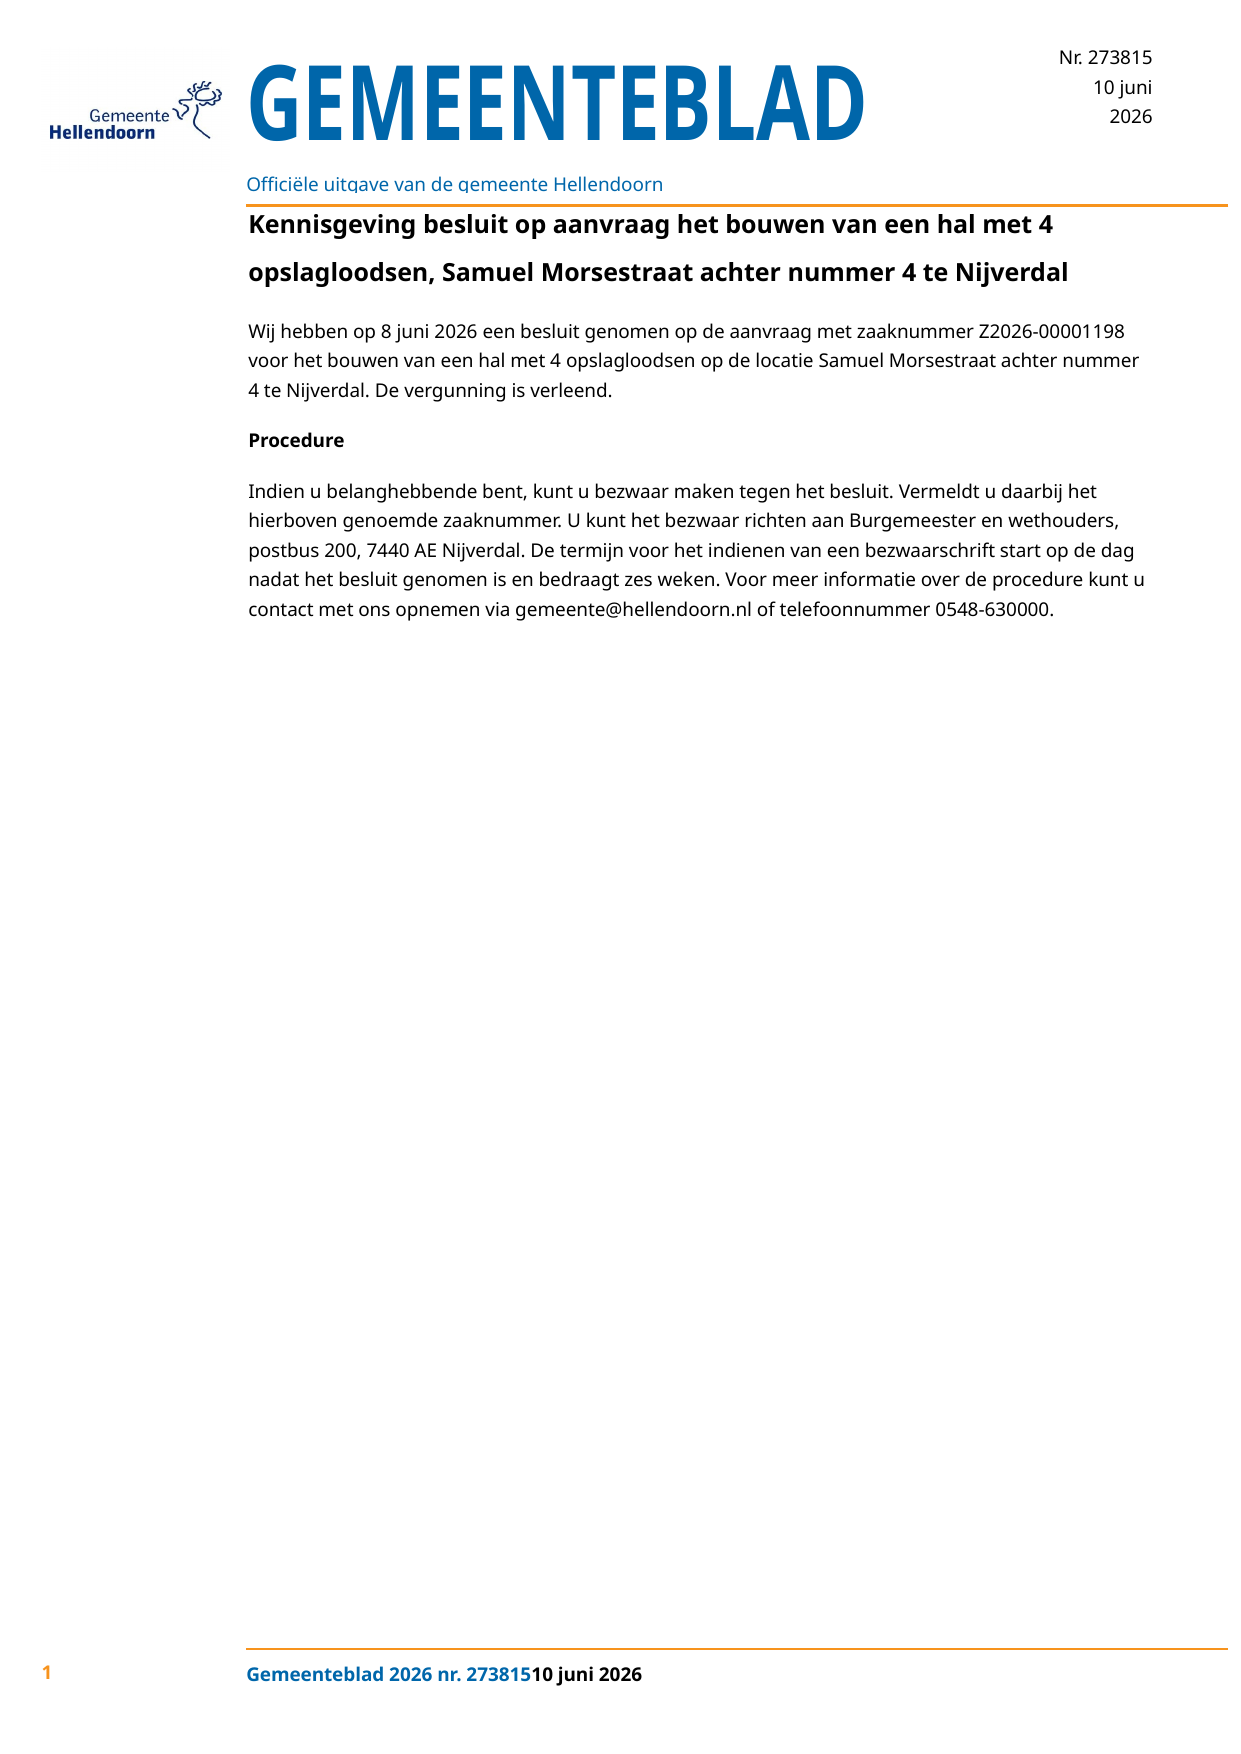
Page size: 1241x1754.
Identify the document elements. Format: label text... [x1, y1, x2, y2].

text Procedure [248, 427, 1152, 453]
text Kennisgeving besluit op aanvraag het bouwen van een hal met 4 opslagloodsen, Samuel Morsestraat achter nummer 4 te Nijverdal [248, 207, 1152, 288]
text Wij hebben op 8 juni 2026 een besluit genomen op de aanvraag met zaaknummer Z2026-00001198 voor het bouwen van een hal met 4 opslagloodsen op de locatie Samuel Morsestraat achter nummer 4 te Nijverdal. De vergunning is verleend. [248, 318, 1152, 403]
text Indien u belanghebbende bent, kunt u bezwaar maken tegen het besluit. Vermeldt u daarbij het hierboven genoemde zaaknummer. U kunt het bezwaar richten aan Burgemeester en wethouders, postbus 200, 7440 AE Nijverdal. De termijn voor het indienen van een bezwaarschrift start op de dag nadat het besluit genomen is en bedraagt zes weken. Voor meer informatie over de procedure kunt u contact met ons opnemen via gemeente@hellendoorn.nl of telefoonnummer 0548-630000. [248, 478, 1152, 622]
picture [41, 47, 231, 172]
